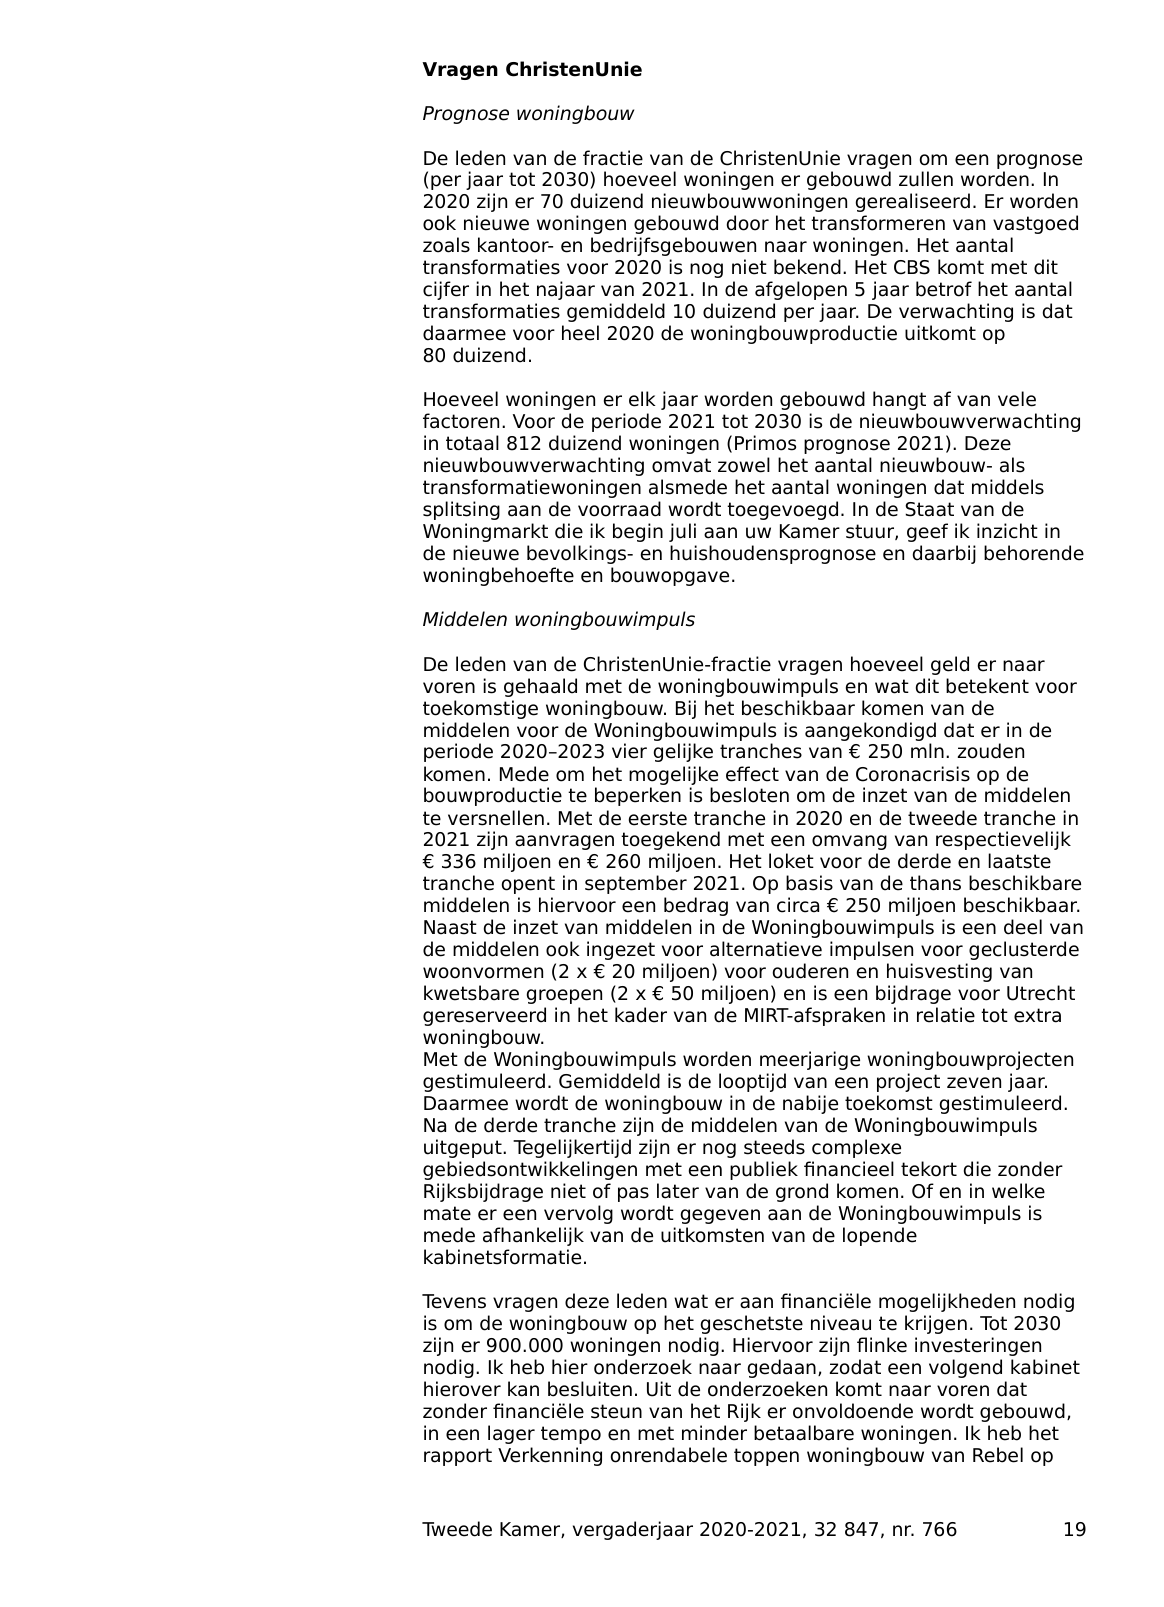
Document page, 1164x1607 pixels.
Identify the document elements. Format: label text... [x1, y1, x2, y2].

text Met de Woningbouwimpuls worden meerjarige woningbouwprojecten gestimuleerd. Gemiddeld is de looptijd van een project zeven jaar. Daarmee wordt de woningbouw in de nabije toekomst gestimuleerd. Na de derde tranche zijn de middelen van de Woningbouwimpuls uitgeput. Tegelijkertijd zijn er nog steeds complexe gebiedsontwikkelingen met een publiek financieel tekort die zonder Rijksbijdrage niet of pas later van de grond komen. Of en in welke mate er een vervolg wordt gegeven aan de Woningbouwimpuls is mede afhankelijk van de uitkomsten van de lopende kabinetsformatie. [422, 1049, 1087, 1269]
text Hoeveel woningen er elk jaar worden gebouwd hangt af van vele factoren. Voor de periode 2021 tot 2030 is de nieuwbouwverwachting in totaal 812 duizend woningen (Primos prognose 2021). Deze nieuwbouwverwachting omvat zowel het aantal nieuwbouw- als transformatiewoningen alsmede het aantal woningen dat middels splitsing aan de voorraad wordt toegevoegd. In de Staat van de Woningmarkt die ik begin juli aan uw Kamer stuur, geef ik inzicht in de nieuwe bevolkings- en huishoudensprognose en daarbij behorende woningbehoefte en bouwopgave. [422, 389, 1087, 587]
subtitle Middelen woningbouwimpuls [422, 609, 1087, 631]
text De leden van de fractie van de ChristenUnie vragen om een prognose (per jaar tot 2030) hoeveel woningen er gebouwd zullen worden. In 2020 zijn er 70 duizend nieuwbouwwoningen gerealiseerd. Er worden ook nieuwe woningen gebouwd door het transformeren van vastgoed zoals kantoor- en bedrijfsgebouwen naar woningen. Het aantal transformaties voor 2020 is nog niet bekend. Het CBS komt met dit cijfer in het najaar van 2021. In de afgelopen 5 jaar betrof het aantal transformaties gemiddeld 10 duizend per jaar. De verwachting is dat daarmee voor heel 2020 de woningbouwproductie uitkomt op 80 duizend. [422, 147, 1087, 367]
text De leden van de ChristenUnie-fractie vragen hoeveel geld er naar voren is gehaald met de woningbouwimpuls en wat dit betekent voor toekomstige woningbouw. Bij het beschikbaar komen van de middelen voor de Woningbouwimpuls is aangekondigd dat er in de periode 2020–2023 vier gelijke tranches van € 250 mln. zouden komen. Mede om het mogelijke effect van de Coronacrisis op de bouwproductie te beperken is besloten om de inzet van de middelen te versnellen. Met de eerste tranche in 2020 en de tweede tranche in 2021 zijn aanvragen toegekend met een omvang van respectievelijk € 336 miljoen en € 260 miljoen. Het loket voor de derde en laatste tranche opent in september 2021. Op basis van de thans beschikbare middelen is hiervoor een bedrag van circa € 250 miljoen beschikbaar. Naast de inzet van middelen in de Woningbouwimpuls is een deel van de middelen ook ingezet voor alternatieve impulsen voor geclusterde woonvormen (2 x € 20 miljoen) voor ouderen en huisvesting van kwetsbare groepen (2 x € 50 miljoen) en is een bijdrage voor Utrecht gereserveerd in het kader van de MIRT-afspraken in relatie tot extra woningbouw. [422, 653, 1087, 1049]
subtitle Vragen ChristenUnie [422, 59, 1087, 81]
text Tevens vragen deze leden wat er aan financiële mogelijkheden nodig is om de woningbouw op het geschetste niveau te krijgen. Tot 2030 zijn er 900.000 woningen nodig. Hiervoor zijn flinke investeringen nodig. Ik heb hier onderzoek naar gedaan, zodat een volgend kabinet hierover kan besluiten. Uit de onderzoeken komt naar voren dat zonder financiële steun van het Rijk er onvoldoende wordt gebouwd, in een lager tempo en met minder betaalbare woningen. Ik heb het rapport Verkenning onrendabele toppen woningbouw van Rebel op [422, 1291, 1087, 1467]
subtitle Prognose woningbouw [422, 103, 1087, 125]
